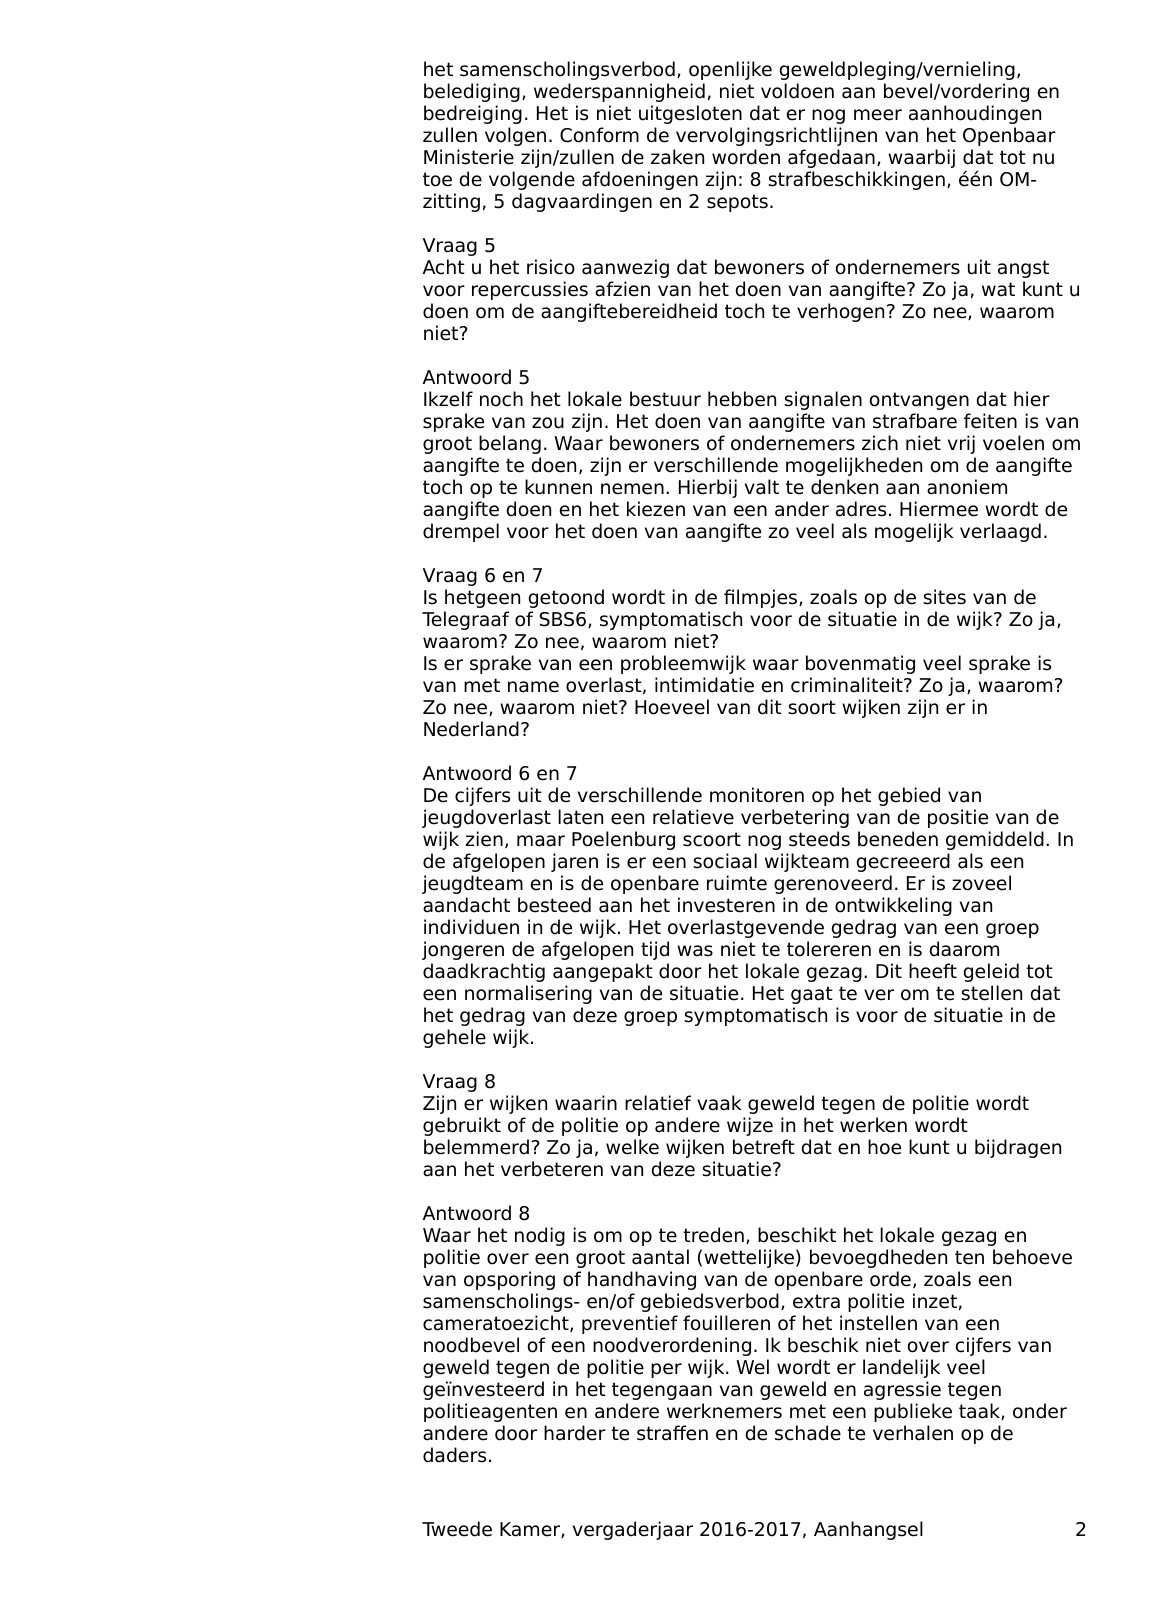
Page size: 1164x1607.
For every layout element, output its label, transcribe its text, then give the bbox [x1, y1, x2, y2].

text De cijfers uit de verschillende monitoren op het gebied van jeugdoverlast laten een relatieve verbetering van de positie van de wijk zien, maar Poelenburg scoort nog steeds beneden gemiddeld. In de afgelopen jaren is er een sociaal wijkteam gecreeerd als een jeugdteam en is de openbare ruimte gerenoveerd. Er is zoveel aandacht besteed aan het investeren in de ontwikkeling van individuen in de wijk. Het overlastgevende gedrag van een groep jongeren de afgelopen tijd was niet te tolereren en is daarom daadkrachtig aangepakt door het lokale gezag. Dit heeft geleid tot een normalisering van de situatie. Het gaat te ver om te stellen dat het gedrag van deze groep symptomatisch is voor de situatie in de gehele wijk. [422, 785, 1087, 1049]
text Is er sprake van een probleemwijk waar bovenmatig veel sprake is van met name overlast, intimidatie en criminaliteit? Zo ja, waarom? Zo nee, waarom niet? Hoeveel van dit soort wijken zijn er in Nederland? [422, 653, 1087, 741]
text Zijn er wijken waarin relatief vaak geweld tegen de politie wordt gebruikt of de politie op andere wijze in het werken wordt belemmerd? Zo ja, welke wijken betreft dat en hoe kunt u bijdragen aan het verbeteren van deze situatie? [422, 1093, 1087, 1181]
text Vraag 5 [422, 235, 1087, 257]
text Ikzelf noch het lokale bestuur hebben signalen ontvangen dat hier sprake van zou zijn. Het doen van aangifte van strafbare feiten is van groot belang. Waar bewoners of ondernemers zich niet vrij voelen om aangifte te doen, zijn er verschillende mogelijkheden om de aangifte toch op te kunnen nemen. Hierbij valt te denken aan anoniem aangifte doen en het kiezen van een ander adres. Hiermee wordt de drempel voor het doen van aangifte zo veel als mogelijk verlaagd. [422, 389, 1087, 543]
text Antwoord 8 [422, 1203, 1087, 1225]
text Antwoord 5 [422, 367, 1087, 389]
text Waar het nodig is om op te treden, beschikt het lokale gezag en politie over een groot aantal (wettelijke) bevoegdheden ten behoeve van opsporing of handhaving van de openbare orde, zoals een samenscholings- en/of gebiedsverbod, extra politie inzet, cameratoezicht, preventief fouilleren of het instellen van een noodbevel of een noodverordening. Ik beschik niet over cijfers van geweld tegen de politie per wijk. Wel wordt er landelijk veel geïnvesteerd in het tegengaan van geweld en agressie tegen politieagenten en andere werknemers met een publieke taak, onder andere door harder te straffen en de schade te verhalen op de daders. [422, 1225, 1087, 1467]
text Vraag 8 [422, 1071, 1087, 1093]
text Antwoord 6 en 7 [422, 763, 1087, 785]
text het samenscholingsverbod, openlijke geweldpleging/vernieling, belediging, wederspannigheid, niet voldoen aan bevel/vordering en bedreiging. Het is niet uitgesloten dat er nog meer aanhoudingen zullen volgen. Conform de vervolgingsrichtlijnen van het Openbaar Ministerie zijn/zullen de zaken worden afgedaan, waarbij dat tot nu toe de volgende afdoeningen zijn: 8 strafbeschikkingen, één OM-zitting, 5 dagvaardingen en 2 sepots. [422, 59, 1087, 213]
text Vraag 6 en 7 [422, 565, 1087, 587]
text Is hetgeen getoond wordt in de filmpjes, zoals op de sites van de Telegraaf of SBS6, symptomatisch voor de situatie in de wijk? Zo ja, waarom? Zo nee, waarom niet? [422, 587, 1087, 653]
text Acht u het risico aanwezig dat bewoners of ondernemers uit angst voor repercussies afzien van het doen van aangifte? Zo ja, wat kunt u doen om de aangiftebereidheid toch te verhogen? Zo nee, waarom niet? [422, 257, 1087, 345]
